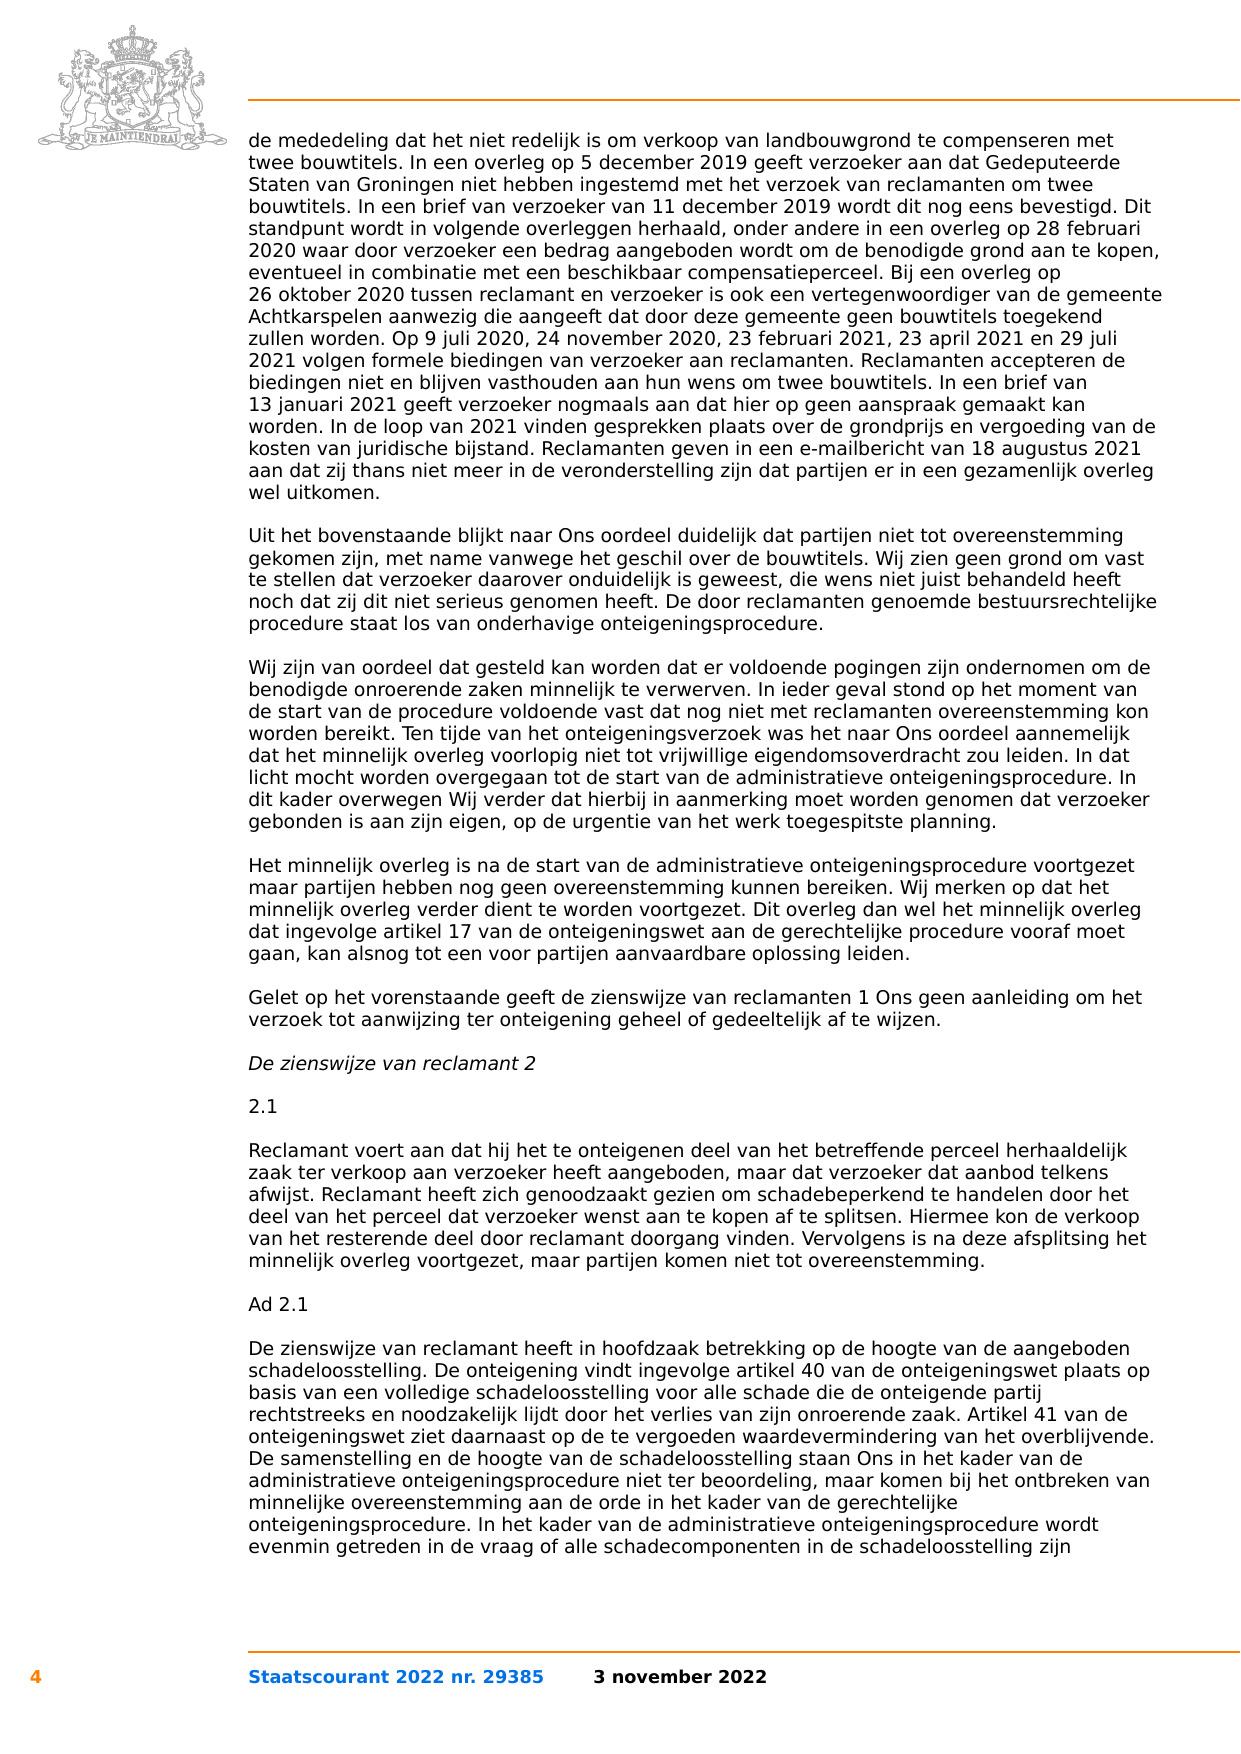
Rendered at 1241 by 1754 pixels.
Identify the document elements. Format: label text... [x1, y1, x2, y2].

text Ad 2.1 [248, 1294, 1163, 1316]
picture [38, 25, 227, 150]
text Het minnelijk overleg is na de start van de administratieve onteigeningsprocedure voortgezet maar partijen hebben nog geen overeenstemming kunnen bereiken. Wij merken op dat het minnelijk overleg verder dient te worden voortgezet. Dit overleg dan wel het minnelijk overleg dat ingevolge artikel 17 van de onteigeningswet aan de gerechtelijke procedure vooraf moet gaan, kan alsnog tot een voor partijen aanvaardbare oplossing leiden. [248, 855, 1163, 965]
text Reclamant voert aan dat hij het te onteigenen deel van het betreffende perceel herhaaldelijk zaak ter verkoop aan verzoeker heeft aangeboden, maar dat verzoeker dat aanbod telkens afwijst. Reclamant heeft zich genoodzaakt gezien om schadebeperkend te handelen door het deel van het perceel dat verzoeker wenst aan te kopen af te splitsen. Hiermee kon de verkoop van het resterende deel door reclamant doorgang vinden. Vervolgens is na deze afsplitsing het minnelijk overleg voortgezet, maar partijen komen niet tot overeenstemming. [248, 1140, 1163, 1272]
text de mededeling dat het niet redelijk is om verkoop van landbouwgrond te compenseren met twee bouwtitels. In een overleg op 5 december 2019 geeft verzoeker aan dat Gedeputeerde Staten van Groningen niet hebben ingestemd met het verzoek van reclamanten om twee bouwtitels. In een brief van verzoeker van 11 december 2019 wordt dit nog eens bevestigd. Dit standpunt wordt in volgende overleggen herhaald, onder andere in een overleg op 28 februari 2020 waar door verzoeker een bedrag aangeboden wordt om de benodigde grond aan te kopen, eventueel in combinatie met een beschikbaar compensatieperceel. Bij een overleg op 26 oktober 2020 tussen reclamant en verzoeker is ook een vertegenwoordiger van de gemeente Achtkarspelen aanwezig die aangeeft dat door deze gemeente geen bouwtitels toegekend zullen worden. Op 9 juli 2020, 24 november 2020, 23 februari 2021, 23 april 2021 en 29 juli 2021 volgen formele biedingen van verzoeker aan reclamanten. Reclamanten accepteren de biedingen niet en blijven vasthouden aan hun wens om twee bouwtitels. In een brief van 13 januari 2021 geeft verzoeker nogmaals aan dat hier op geen aanspraak gemaakt kan worden. In de loop van 2021 vinden gesprekken plaats over de grondprijs en vergoeding van de kosten van juridische bijstand. Reclamanten geven in een e-mailbericht van 18 augustus 2021 aan dat zij thans niet meer in de veronderstelling zijn dat partijen er in een gezamenlijk overleg wel uitkomen. [248, 130, 1163, 503]
subtitle De zienswijze van reclamant 2 [248, 1052, 1163, 1074]
text 2.1 [248, 1096, 1163, 1118]
text Wij zijn van oordeel dat gesteld kan worden dat er voldoende pogingen zijn ondernomen om de benodigde onroerende zaken minnelijk te verwerven. In ieder geval stond op het moment van de start van de procedure voldoende vast dat nog niet met reclamanten overeenstemming kon worden bereikt. Ten tijde van het onteigeningsverzoek was het naar Ons oordeel aannemelijk dat het minnelijk overleg voorlopig niet tot vrijwillige eigendomsoverdracht zou leiden. In dat licht mocht worden overgegaan tot de start van de administratieve onteigeningsprocedure. In dit kader overwegen Wij verder dat hierbij in aanmerking moet worden genomen dat verzoeker gebonden is aan zijn eigen, op de urgentie van het werk toegespitste planning. [248, 657, 1163, 833]
text Uit het bovenstaande blijkt naar Ons oordeel duidelijk dat partijen niet tot overeenstemming gekomen zijn, met name vanwege het geschil over de bouwtitels. Wij zien geen grond om vast te stellen dat verzoeker daarover onduidelijk is geweest, die wens niet juist behandeld heeft noch dat zij dit niet serieus genomen heeft. De door reclamanten genoemde bestuursrechtelijke procedure staat los van onderhavige onteigeningsprocedure. [248, 525, 1163, 635]
text De zienswijze van reclamant heeft in hoofdzaak betrekking op de hoogte van de aangeboden schadeloosstelling. De onteigening vindt ingevolge artikel 40 van de onteigeningswet plaats op basis van een volledige schadeloosstelling voor alle schade die de onteigende partij rechtstreeks en noodzakelijk lijdt door het verlies van zijn onroerende zaak. Artikel 41 van de onteigeningswet ziet daarnaast op de te vergoeden waardevermindering van het overblijvende. De samenstelling en de hoogte van de schadeloosstelling staan Ons in het kader van de administratieve onteigeningsprocedure niet ter beoordeling, maar komen bij het ontbreken van minnelijke overeenstemming aan de orde in het kader van de gerechtelijke onteigeningsprocedure. In het kader van de administratieve onteigeningsprocedure wordt evenmin getreden in de vraag of alle schadecomponenten in de schadeloosstelling zijn [248, 1338, 1163, 1558]
text Gelet op het vorenstaande geeft de zienswijze van reclamanten 1 Ons geen aanleiding om het verzoek tot aanwijzing ter onteigening geheel of gedeeltelijk af te wijzen. [248, 987, 1163, 1031]
